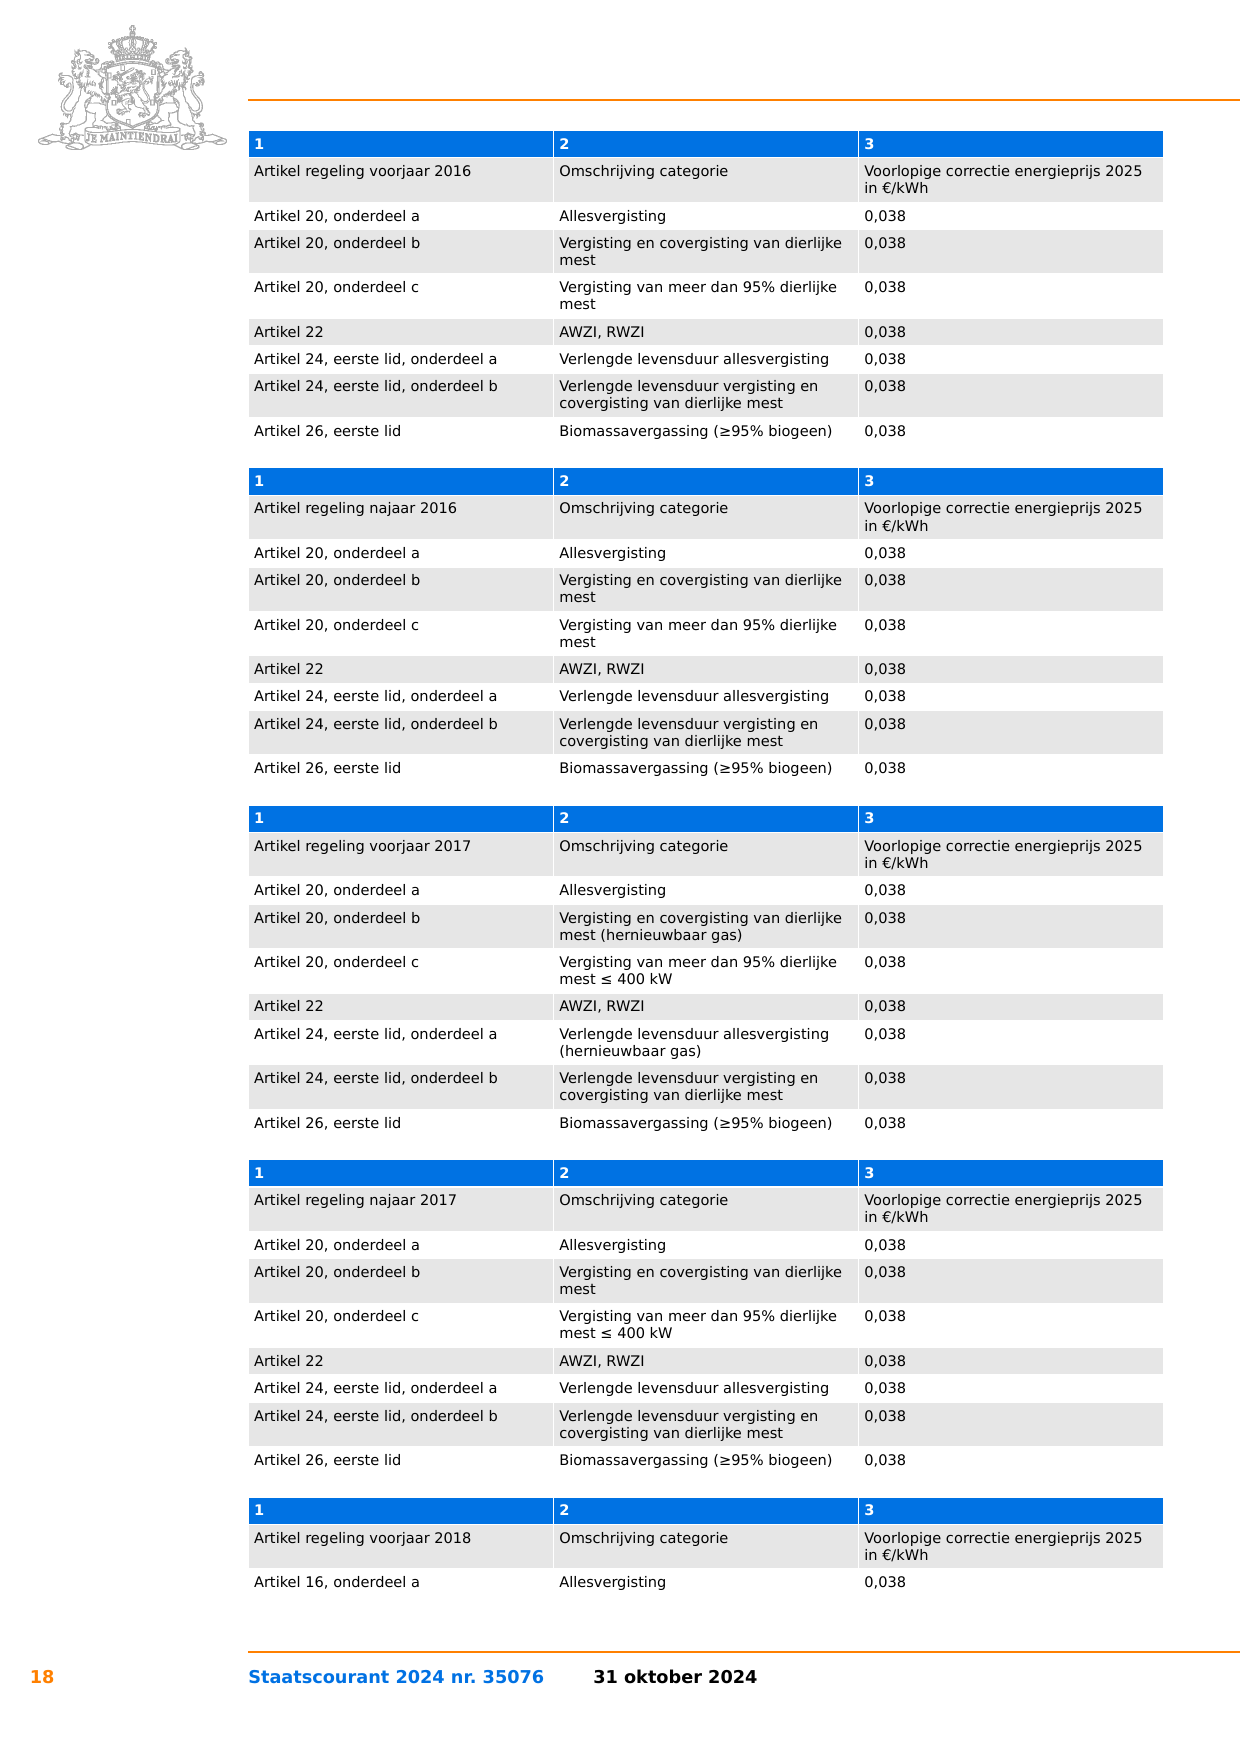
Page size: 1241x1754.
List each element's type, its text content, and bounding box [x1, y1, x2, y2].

table_header 2 [554, 806, 858, 832]
table_cell Artikel 24, eerste lid, onderdeel a [249, 1021, 553, 1064]
table_cell Voorlopige correctie energieprijs 2025 in €/kWh [859, 833, 1163, 876]
table_cell 0,038 [859, 230, 1163, 273]
table_cell Voorlopige correctie energieprijs 2025 in €/kWh [859, 158, 1163, 202]
table_cell Artikel regeling najaar 2016 [249, 496, 553, 539]
table_cell Artikel 20, onderdeel a [249, 1232, 553, 1258]
table_header 3 [859, 131, 1163, 157]
table_cell 0,038 [859, 568, 1163, 611]
table_cell Artikel 24, eerste lid, onderdeel b [249, 1065, 553, 1109]
table_cell AWZI, RWZI [554, 656, 858, 683]
table_cell AWZI, RWZI [554, 1348, 858, 1374]
table_cell Omschrijving categorie [554, 1188, 858, 1231]
table_cell 0,038 [859, 656, 1163, 683]
table_header 1 [249, 806, 553, 832]
table_cell 0,038 [859, 346, 1163, 373]
table_cell Vergisting en covergisting van dierlijke mest (hernieuwbaar gas) [554, 905, 858, 948]
table_header 1 [249, 1160, 553, 1186]
table_header 3 [859, 1498, 1163, 1524]
table_cell Artikel 20, onderdeel a [249, 203, 553, 229]
table_cell 0,038 [859, 1447, 1163, 1473]
table_cell 0,038 [859, 1065, 1163, 1109]
table_cell Vergisting van meer dan 95% dierlijke mest [554, 612, 858, 655]
table_header 2 [554, 1498, 858, 1524]
table_cell Artikel 24, eerste lid, onderdeel b [249, 374, 553, 417]
table_header 1 [249, 468, 553, 495]
table_cell Artikel regeling voorjaar 2016 [249, 158, 553, 202]
table_cell Artikel 20, onderdeel b [249, 568, 553, 611]
table_cell 0,038 [859, 949, 1163, 993]
table_cell Artikel 26, eerste lid [249, 418, 553, 444]
table_cell AWZI, RWZI [554, 994, 858, 1020]
table_cell Voorlopige correctie energieprijs 2025 in €/kWh [859, 496, 1163, 539]
table_cell Verlengde levensduur allesvergisting (hernieuwbaar gas) [554, 1021, 858, 1064]
table_cell 0,038 [859, 374, 1163, 417]
table_cell Artikel 26, eerste lid [249, 1110, 553, 1136]
table_cell Verlengde levensduur vergisting en covergisting van dierlijke mest [554, 1065, 858, 1109]
table_header 3 [859, 468, 1163, 495]
table_cell Biomassavergassing (≥95% biogeen) [554, 1110, 858, 1136]
table_cell Artikel regeling najaar 2017 [249, 1188, 553, 1231]
table_cell Artikel 24, eerste lid, onderdeel a [249, 1375, 553, 1402]
table_cell Biomassavergassing (≥95% biogeen) [554, 1447, 858, 1473]
table_cell Artikel 22 [249, 656, 553, 683]
table_cell 0,038 [859, 612, 1163, 655]
table_cell Artikel 20, onderdeel c [249, 275, 553, 318]
picture [38, 25, 227, 150]
table_cell Artikel 24, eerste lid, onderdeel a [249, 684, 553, 710]
table_cell 0,038 [859, 1375, 1163, 1402]
table_header 3 [859, 806, 1163, 832]
table_cell 0,038 [859, 878, 1163, 904]
table_cell Artikel 20, onderdeel a [249, 540, 553, 566]
table_cell 0,038 [859, 1569, 1163, 1596]
table_cell 0,038 [859, 905, 1163, 948]
table_cell Artikel 16, onderdeel a [249, 1569, 553, 1596]
table_cell Biomassavergassing (≥95% biogeen) [554, 755, 858, 782]
table_cell Artikel 22 [249, 319, 553, 345]
table_cell 0,038 [859, 275, 1163, 318]
table_cell Verlengde levensduur allesvergisting [554, 1375, 858, 1402]
table_header 1 [249, 1498, 553, 1524]
table_cell Vergisting en covergisting van dierlijke mest [554, 1259, 858, 1303]
table_cell 0,038 [859, 1348, 1163, 1374]
table_cell Artikel 22 [249, 994, 553, 1020]
table_header 2 [554, 1160, 858, 1186]
table_cell Allesvergisting [554, 1232, 858, 1258]
table_cell 0,038 [859, 1021, 1163, 1064]
table_cell Omschrijving categorie [554, 496, 858, 539]
table_cell 0,038 [859, 1259, 1163, 1303]
table_cell Artikel 20, onderdeel c [249, 949, 553, 993]
table_cell 0,038 [859, 1304, 1163, 1347]
table_header 1 [249, 131, 553, 157]
table_cell Allesvergisting [554, 203, 858, 229]
table_cell Artikel 20, onderdeel b [249, 905, 553, 948]
table_cell Artikel 24, eerste lid, onderdeel a [249, 346, 553, 373]
table_cell 0,038 [859, 711, 1163, 754]
table_cell Artikel 22 [249, 1348, 553, 1374]
table_cell Omschrijving categorie [554, 833, 858, 876]
table_cell Allesvergisting [554, 1569, 858, 1596]
table_cell 0,038 [859, 418, 1163, 444]
table_cell Voorlopige correctie energieprijs 2025 in €/kWh [859, 1188, 1163, 1231]
table_cell 0,038 [859, 755, 1163, 782]
table_cell Verlengde levensduur vergisting en covergisting van dierlijke mest [554, 374, 858, 417]
table_cell Vergisting en covergisting van dierlijke mest [554, 230, 858, 273]
table_cell Verlengde levensduur vergisting en covergisting van dierlijke mest [554, 1403, 858, 1446]
table_cell 0,038 [859, 540, 1163, 566]
table_cell Artikel 20, onderdeel b [249, 230, 553, 273]
table_cell Artikel regeling voorjaar 2018 [249, 1525, 553, 1568]
table_cell Artikel 24, eerste lid, onderdeel b [249, 1403, 553, 1446]
table_cell Vergisting van meer dan 95% dierlijke mest [554, 275, 858, 318]
table_cell Artikel 24, eerste lid, onderdeel b [249, 711, 553, 754]
table_cell Vergisting van meer dan 95% dierlijke mest ≤ 400 kW [554, 1304, 858, 1347]
table_cell Allesvergisting [554, 540, 858, 566]
table_cell AWZI, RWZI [554, 319, 858, 345]
table_cell Artikel 20, onderdeel b [249, 1259, 553, 1303]
table_cell Verlengde levensduur allesvergisting [554, 346, 858, 373]
table_cell Artikel 26, eerste lid [249, 755, 553, 782]
table_header 2 [554, 131, 858, 157]
table_cell Artikel regeling voorjaar 2017 [249, 833, 553, 876]
table_cell 0,038 [859, 1403, 1163, 1446]
table_cell Voorlopige correctie energieprijs 2025 in €/kWh [859, 1525, 1163, 1568]
table_header 3 [859, 1160, 1163, 1186]
table_cell Vergisting van meer dan 95% dierlijke mest ≤ 400 kW [554, 949, 858, 993]
table_cell Verlengde levensduur allesvergisting [554, 684, 858, 710]
table_cell Artikel 20, onderdeel c [249, 612, 553, 655]
table_cell 0,038 [859, 684, 1163, 710]
table_cell Allesvergisting [554, 878, 858, 904]
table_header 2 [554, 468, 858, 495]
table_cell 0,038 [859, 1232, 1163, 1258]
table_cell Artikel 20, onderdeel a [249, 878, 553, 904]
table_cell Artikel 26, eerste lid [249, 1447, 553, 1473]
table_cell 0,038 [859, 203, 1163, 229]
table_cell Biomassavergassing (≥95% biogeen) [554, 418, 858, 444]
table_cell Omschrijving categorie [554, 1525, 858, 1568]
table_cell 0,038 [859, 1110, 1163, 1136]
table_cell 0,038 [859, 994, 1163, 1020]
table_cell Verlengde levensduur vergisting en covergisting van dierlijke mest [554, 711, 858, 754]
table_cell Artikel 20, onderdeel c [249, 1304, 553, 1347]
table_cell Vergisting en covergisting van dierlijke mest [554, 568, 858, 611]
table_cell 0,038 [859, 319, 1163, 345]
table_cell Omschrijving categorie [554, 158, 858, 202]
